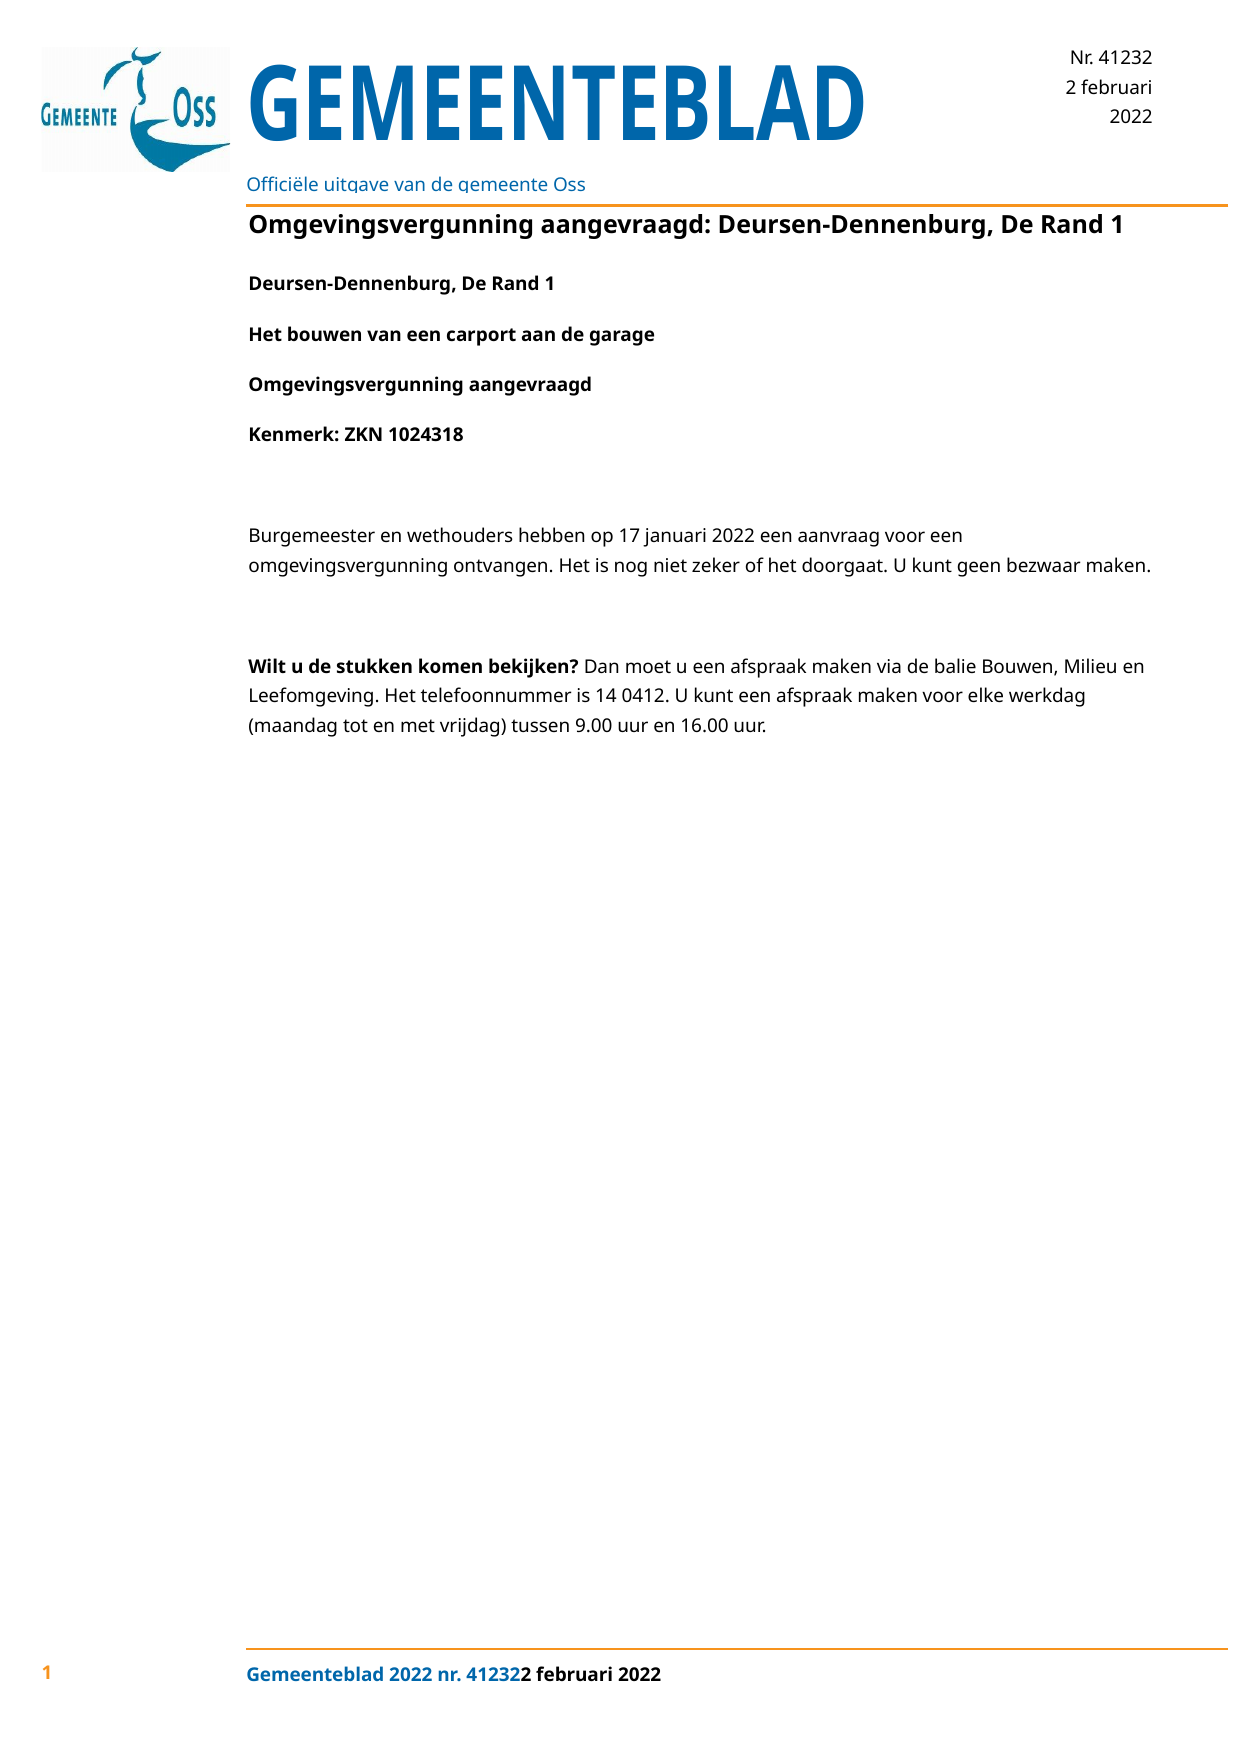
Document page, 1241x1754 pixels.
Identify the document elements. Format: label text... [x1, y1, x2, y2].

text Het bouwen van een carport aan de garage [248, 321, 1152, 346]
text Deursen-Dennenburg, De Rand 1 [248, 270, 1152, 296]
text Wilt u de stukken komen bekijken? Dan moet u een afspraak maken via de balie Bouwen, Milieu en Leefomgeving. Het telefoonnummer is 14 0412. U kunt een afspraak maken voor elke werkdag (maandag tot en met vrijdag) tussen 9.00 uur en 16.00 uur. [248, 653, 1152, 738]
text Omgevingsvergunning aangevraagd: Deursen-Dennenburg, De Rand 1 [248, 207, 1152, 241]
picture [41, 47, 231, 172]
text Omgevingsvergunning aangevraagd [248, 371, 1152, 397]
text Kenmerk: ZKN 1024318 [248, 422, 1152, 447]
text Burgemeester en wethouders hebben op 17 januari 2022 een aanvraag voor een omgevingsvergunning ontvangen. Het is nog niet zeker of het doorgaat. U kunt geen bezwaar maken. [248, 522, 1152, 578]
